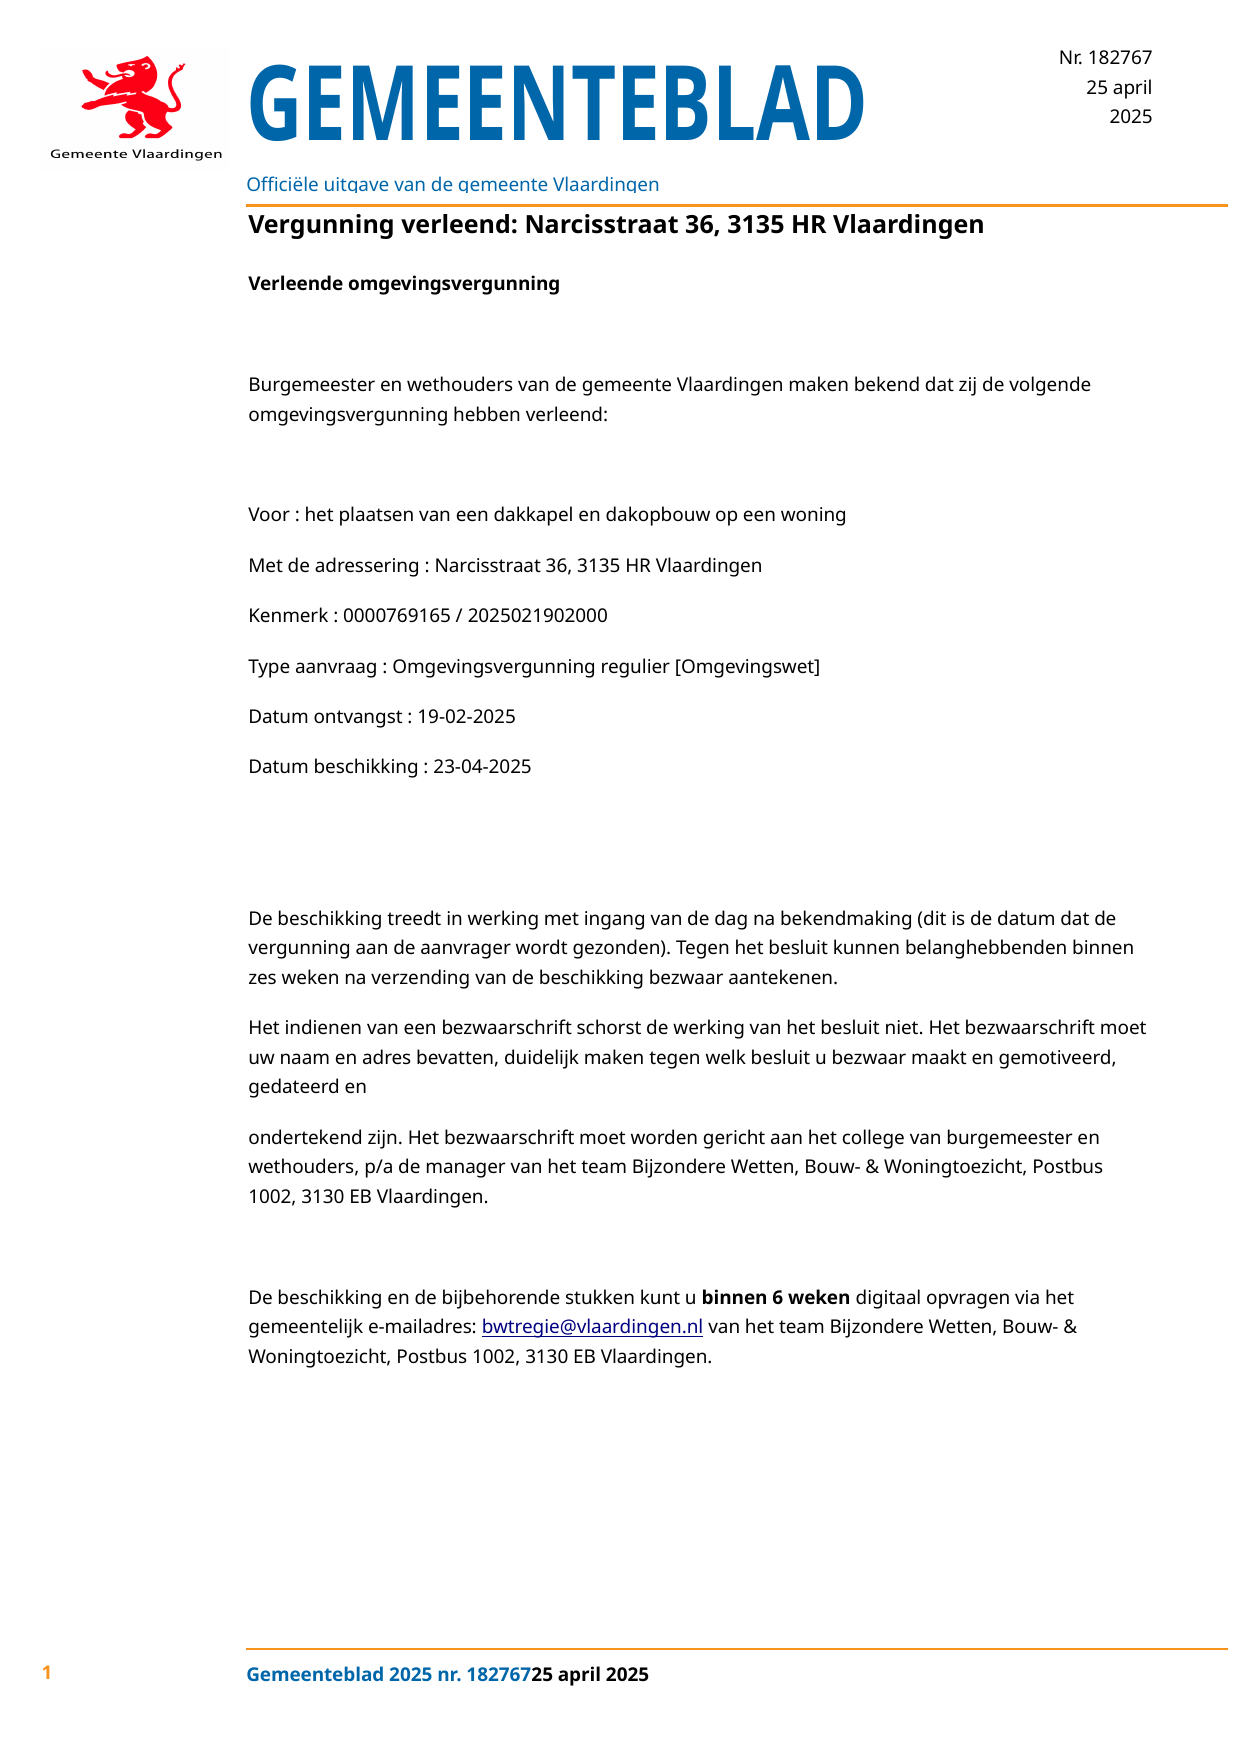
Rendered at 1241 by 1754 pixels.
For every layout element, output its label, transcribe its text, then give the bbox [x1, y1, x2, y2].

text Vergunning verleend: Narcisstraat 36, 3135 HR Vlaardingen [248, 207, 1152, 241]
text Het indienen van een bezwaarschrift schorst de werking van het besluit niet. Het bezwaarschrift moet uw naam en adres bevatten, duidelijk maken tegen welk besluit u bezwaar maakt en gemotiveerd, gedateerd en [248, 1014, 1152, 1099]
text De beschikking treedt in werking met ingang van de dag na bekendmaking (dit is de datum dat de vergunning aan de aanvrager wordt gezonden). Tegen het besluit kunnen belanghebbenden binnen zes weken na verzending van de beschikking bezwaar aantekenen. [248, 905, 1152, 990]
text ondertekend zijn. Het bezwaarschrift moet worden gericht aan het college van burgemeester en wethouders, p/a de manager van het team Bijzondere Wetten, Bouw- & Woningtoezicht, Postbus 1002, 3130 EB Vlaardingen. [248, 1124, 1152, 1209]
text Voor : het plaatsen van een dakkapel en dakopbouw op een woning [248, 502, 1152, 527]
text Burgemeester en wethouders van de gemeente Vlaardingen maken bekend dat zij de volgende omgevingsvergunning hebben verleend: [248, 371, 1152, 426]
text Datum ontvangst : 19-02-2025 [248, 703, 1152, 729]
text Kenmerk : 0000769165 / 2025021902000 [248, 602, 1152, 628]
text Type aanvraag : Omgevingsvergunning regulier [Omgevingswet] [248, 653, 1152, 678]
text Datum beschikking : 23-04-2025 [248, 754, 1152, 779]
text Met de adressering : Narcisstraat 36, 3135 HR Vlaardingen [248, 552, 1152, 578]
text De beschikking en de bijbehorende stukken kunt u binnen 6 weken digitaal opvragen via het gemeentelijk e-mailadres: bwtregie@vlaardingen.nl van het team Bijzondere Wetten, Bouw- & Woningtoezicht, Postbus 1002, 3130 EB Vlaardingen. [248, 1284, 1152, 1369]
picture [41, 47, 231, 172]
text Verleende omgevingsvergunning [248, 270, 1152, 296]
